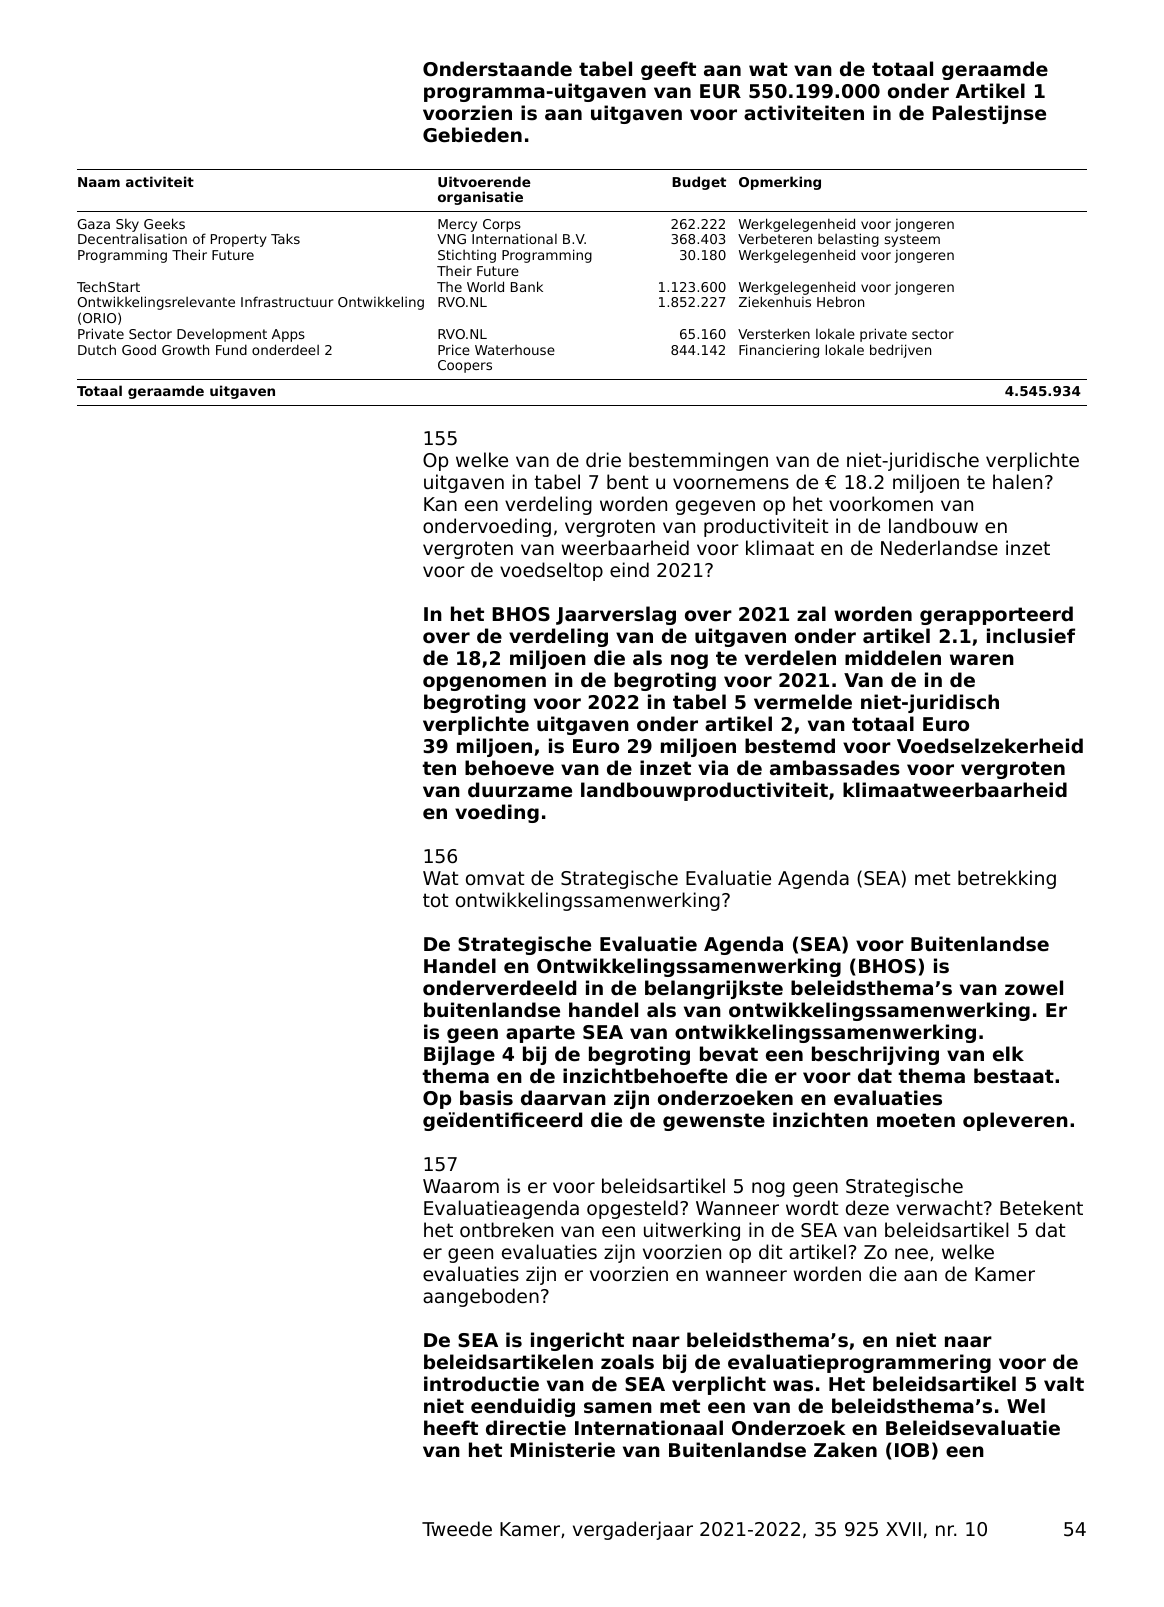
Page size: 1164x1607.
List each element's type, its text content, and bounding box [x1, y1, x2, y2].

table_cell Versterken lokale private sector [732, 327, 1087, 342]
table_cell Totaal geraamde uitgaven [77, 380, 431, 404]
table_cell Dutch Good Growth Fund onderdeel 2 [77, 342, 431, 378]
table_cell 368.403 [614, 232, 732, 248]
table_cell Private Sector Development Apps [77, 327, 431, 342]
table_header Opmerking [732, 170, 1087, 211]
table_cell Werkgelegenheid voor jongeren [732, 212, 1087, 232]
table_cell Programming Their Future [77, 248, 431, 279]
table_cell 1.852.227 [614, 295, 732, 327]
text Onderstaande tabel geeft aan wat van de totaal geraamde programma-uitgaven van EUR 550.199.000 onder Artikel 1 voorzien is aan uitgaven voor activiteiten in de Palestijnse Gebieden. [422, 59, 1087, 147]
table_header Budget [614, 170, 732, 211]
table_cell Price Waterhouse Coopers [431, 342, 614, 378]
table_cell 30.180 [614, 248, 732, 279]
table_cell Werkgelegenheid voor jongeren [732, 279, 1087, 295]
table_cell 844.142 [614, 342, 732, 378]
table_cell RVO.NL [431, 295, 614, 327]
table_cell Ziekenhuis Hebron [732, 295, 1087, 327]
table_cell Verbeteren belasting systeem [732, 232, 1087, 248]
table_cell 4.545.934 [614, 380, 1087, 404]
table_cell Gaza Sky Geeks [77, 212, 431, 232]
table_cell Financiering lokale bedrijven [732, 342, 1087, 378]
table_cell 65.160 [614, 327, 732, 342]
text Bijlage 4 bij de begroting bevat een beschrijving van elk thema en de inzichtbehoefte die er voor dat thema bestaat. Op basis daarvan zijn onderzoeken en evaluaties geïdentificeerd die de gewenste inzichten moeten opleveren. [422, 1044, 1087, 1132]
text De SEA is ingericht naar beleidsthema’s, en niet naar beleidsartikelen zoals bij de evaluatieprogrammering voor de introductie van de SEA verplicht was. Het beleidsartikel 5 valt niet eenduidig samen met een van de beleidsthema’s. Wel heeft directie Internationaal Onderzoek en Beleidsevaluatie van het Ministerie van Buitenlandse Zaken (IOB) een [422, 1330, 1087, 1462]
table_cell Ontwikkelingsrelevante Infrastructuur Ontwikkeling (ORIO) [77, 295, 431, 327]
text 155 [422, 428, 1087, 450]
text Wat omvat de Strategische Evaluatie Agenda (SEA) met betrekking tot ontwikkelingssamenwerking? [422, 868, 1087, 912]
table_cell 1.123.600 [614, 279, 732, 295]
text De Strategische Evaluatie Agenda (SEA) voor Buitenlandse Handel en Ontwikkelingssamenwerking (BHOS) is onderverdeeld in de belangrijkste beleidsthema’s van zowel buitenlandse handel als van ontwikkelingssamenwerking. Er is geen aparte SEA van ontwikkelingssamenwerking. [422, 934, 1087, 1044]
table_cell The World Bank [431, 279, 614, 295]
table_cell 262.222 [614, 212, 732, 232]
text 156 [422, 846, 1087, 868]
table_header Uitvoerende organisatie [431, 170, 614, 211]
text In het BHOS Jaarverslag over 2021 zal worden gerapporteerd over de verdeling van de uitgaven onder artikel 2.1, inclusief de 18,2 miljoen die als nog te verdelen middelen waren opgenomen in de begroting voor 2021. Van de in de begroting voor 2022 in tabel 5 vermelde niet-juridisch verplichte uitgaven onder artikel 2, van totaal Euro 39 miljoen, is Euro 29 miljoen bestemd voor Voedselzekerheid ten behoeve van de inzet via de ambassades voor vergroten van duurzame landbouwproductiviteit, klimaatweerbaarheid en voeding. [422, 604, 1087, 824]
table_cell VNG International B.V. [431, 232, 614, 248]
text Waarom is er voor beleidsartikel 5 nog geen Strategische Evaluatieagenda opgesteld? Wanneer wordt deze verwacht? Betekent het ontbreken van een uitwerking in de SEA van beleidsartikel 5 dat er geen evaluaties zijn voorzien op dit artikel? Zo nee, welke evaluaties zijn er voorzien en wanneer worden die aan de Kamer aangeboden? [422, 1176, 1087, 1308]
table_header Naam activiteit [77, 170, 431, 211]
table_cell [431, 380, 614, 404]
table_cell Mercy Corps [431, 212, 614, 232]
text Op welke van de drie bestemmingen van de niet-juridische verplichte uitgaven in tabel 7 bent u voornemens de € 18.2 miljoen te halen? Kan een verdeling worden gegeven op het voorkomen van ondervoeding, vergroten van productiviteit in de landbouw en vergroten van weerbaarheid voor klimaat en de Nederlandse inzet voor de voedseltop eind 2021? [422, 450, 1087, 582]
table_cell RVO.NL [431, 327, 614, 342]
table_cell Decentralisation of Property Taks [77, 232, 431, 248]
table_cell TechStart [77, 279, 431, 295]
table_cell Werkgelegenheid voor jongeren [732, 248, 1087, 279]
text 157 [422, 1154, 1087, 1176]
table_cell Stichting Programming Their Future [431, 248, 614, 279]
